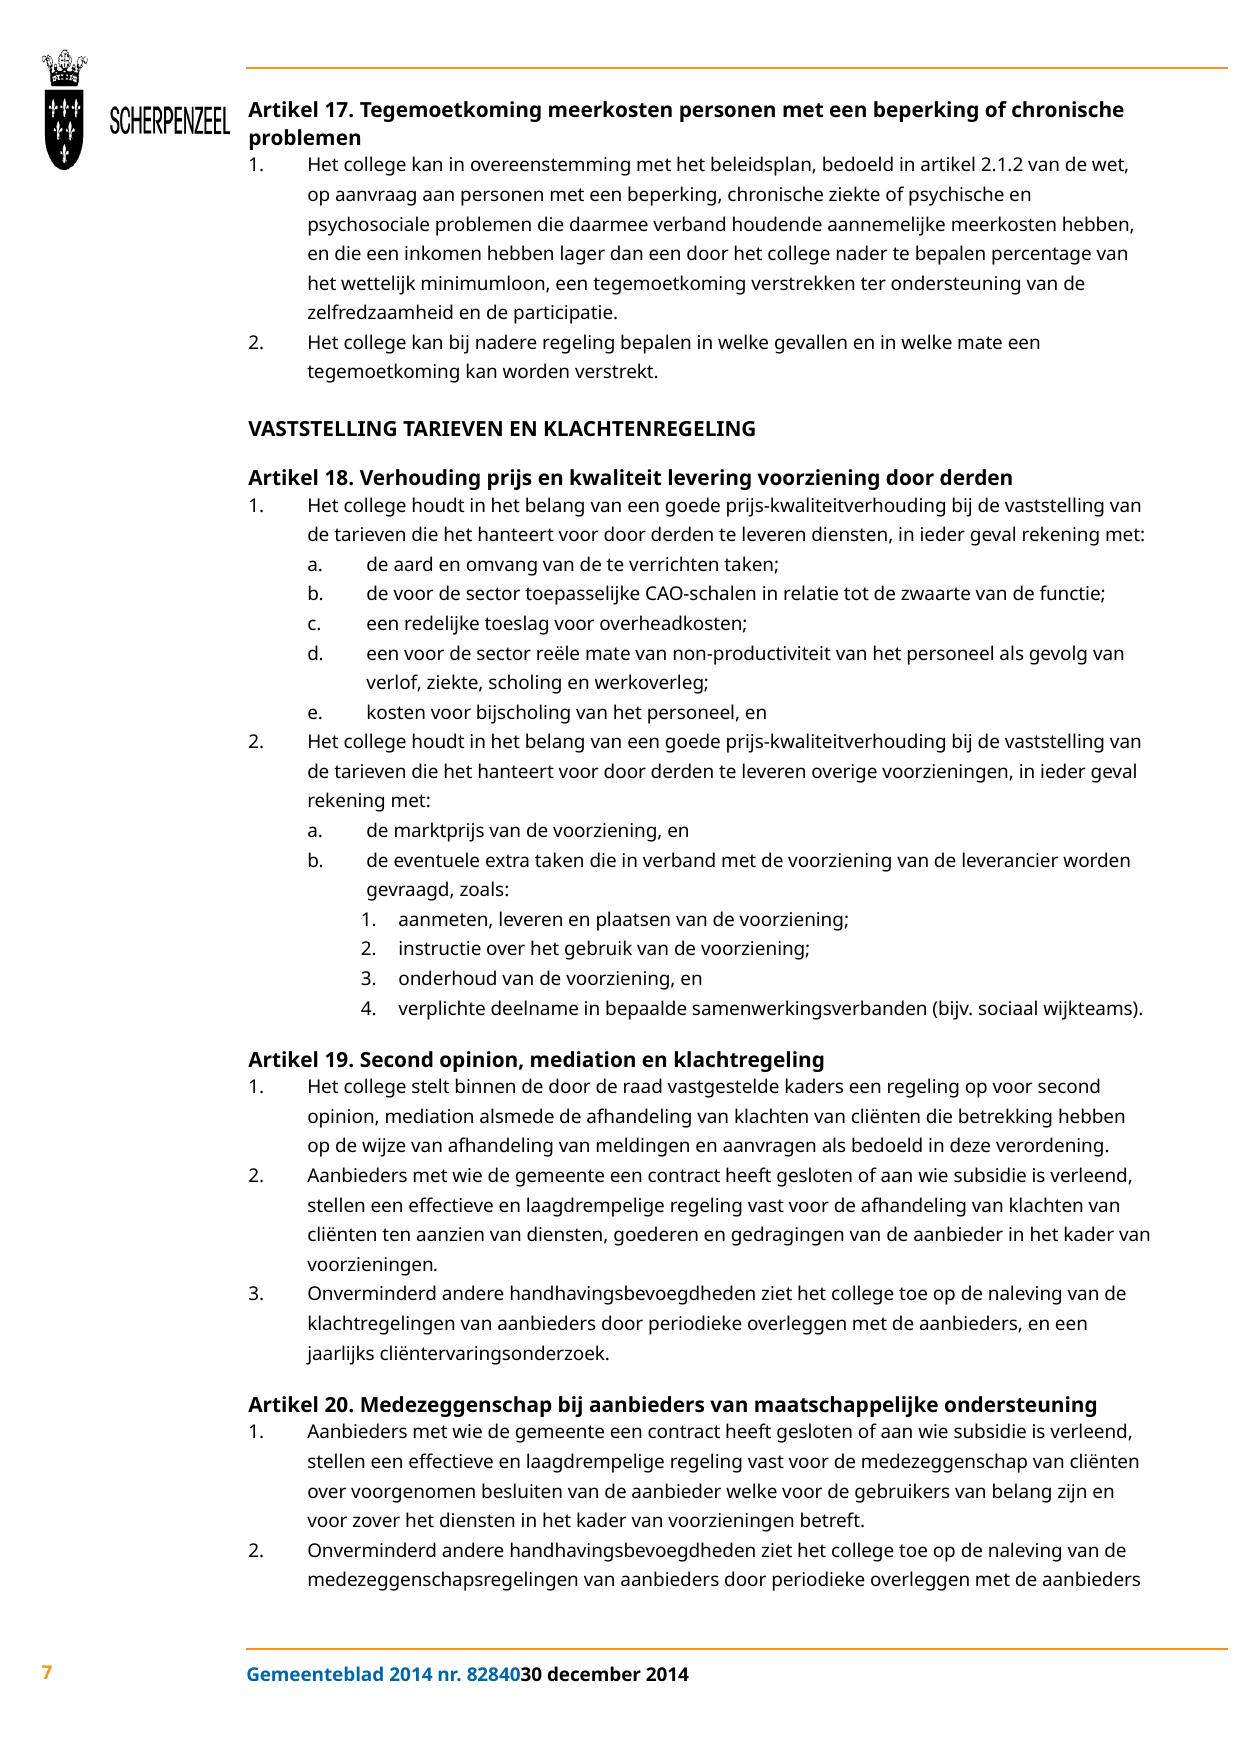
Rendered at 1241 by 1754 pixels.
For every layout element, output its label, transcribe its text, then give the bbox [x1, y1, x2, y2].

list Het college stelt binnen de door de raad vastgestelde kaders een regeling op voor second opinion, mediation alsmede de afhandeling van klachten van cliënten die betrekking hebben op de wijze van afhandeling van meldingen en aanvragen als bedoeld in deze verordening. [248, 1073, 1152, 1158]
picture [41, 47, 231, 172]
list Aanbieders met wie de gemeente een contract heeft gesloten of aan wie subsidie is verleend, stellen een effectieve en laagdrempelige regeling vast voor de afhandeling van klachten van cliënten ten aanzien van diensten, goederen en gedragingen van de aanbieder in het kader van voorzieningen. [248, 1162, 1152, 1277]
text Artikel 20. Medezeggenschap bij aanbieders van maatschappelijke ondersteuning [248, 1390, 1152, 1419]
list onderhoud van de voorziening, en [361, 965, 1152, 991]
list aanmeten, leveren en plaatsen van de voorziening; [361, 906, 1152, 932]
list Het college houdt in het belang van een goede prijs-kwaliteitverhouding bij de vaststelling van de tarieven die het hanteert voor door derden te leveren overige voorzieningen, in ieder geval rekening met: [248, 728, 1152, 813]
list Het college houdt in het belang van een goede prijs-kwaliteitverhouding bij de vaststelling van de tarieven die het hanteert voor door derden te leveren diensten, in ieder geval rekening met: [248, 492, 1152, 547]
text VASTSTELLING TARIEVEN EN KLACHTENREGELING [248, 414, 1152, 442]
list een voor de sector reële mate van non-productiviteit van het personeel als gevolg van verlof, ziekte, scholing en werkoverleg; [307, 640, 1152, 695]
list Het college kan in overeenstemming met het beleidsplan, bedoeld in artikel 2.1.2 van de wet, op aanvraag aan personen met een beperking, chronische ziekte of psychische en psychosociale problemen die daarmee verband houdende aannemelijke meerkosten hebben, en die een inkomen hebben lager dan een door het college nader te bepalen percentage van het wettelijk minimumloon, een tegemoetkoming verstrekken ter ondersteuning van de zelfredzaamheid en de participatie. [248, 152, 1152, 325]
list kosten voor bijscholing van het personeel, en [307, 699, 1152, 724]
list Onverminderd andere handhavingsbevoegdheden ziet het college toe op de naleving van de klachtregelingen van aanbieders door periodieke overleggen met de aanbieders, en een jaarlijks cliëntervaringsonderzoek. [248, 1281, 1152, 1366]
text Artikel 18. Verhouding prijs en kwaliteit levering voorziening door derden [248, 463, 1152, 492]
text Artikel 17. Tegemoetkoming meerkosten personen met een beperking of chronische problemen [248, 95, 1152, 152]
list de eventuele extra taken die in verband met de voorziening van de leverancier worden gevraagd, zoals: [307, 847, 1152, 902]
list verplichte deelname in bepaalde samenwerkingsverbanden (bijv. sociaal wijkteams). [361, 995, 1152, 1020]
list Aanbieders met wie de gemeente een contract heeft gesloten of aan wie subsidie is verleend, stellen een effectieve en laagdrempelige regeling vast voor de medezeggenschap van cliënten over voorgenomen besluiten van de aanbieder welke voor de gebruikers van belang zijn en voor zover het diensten in het kader van voorzieningen betreft. [248, 1419, 1152, 1533]
text Artikel 19. Second opinion, mediation en klachtregeling [248, 1045, 1152, 1073]
list de marktprijs van de voorziening, en [307, 817, 1152, 843]
list een redelijke toeslag voor overheadkosten; [307, 610, 1152, 636]
list Onverminderd andere handhavingsbevoegdheden ziet het college toe op de naleving van de medezeggenschapsregelingen van aanbieders door periodieke overleggen met de aanbieders [248, 1537, 1152, 1592]
list Het college kan bij nadere regeling bepalen in welke gevallen en in welke mate een tegemoetkoming kan worden verstrekt. [248, 329, 1152, 384]
list de aard en omvang van de te verrichten taken; [307, 551, 1152, 577]
list instructie over het gebruik van de voorziening; [361, 936, 1152, 961]
list de voor de sector toepasselijke CAO-schalen in relatie tot de zwaarte van de functie; [307, 581, 1152, 606]
